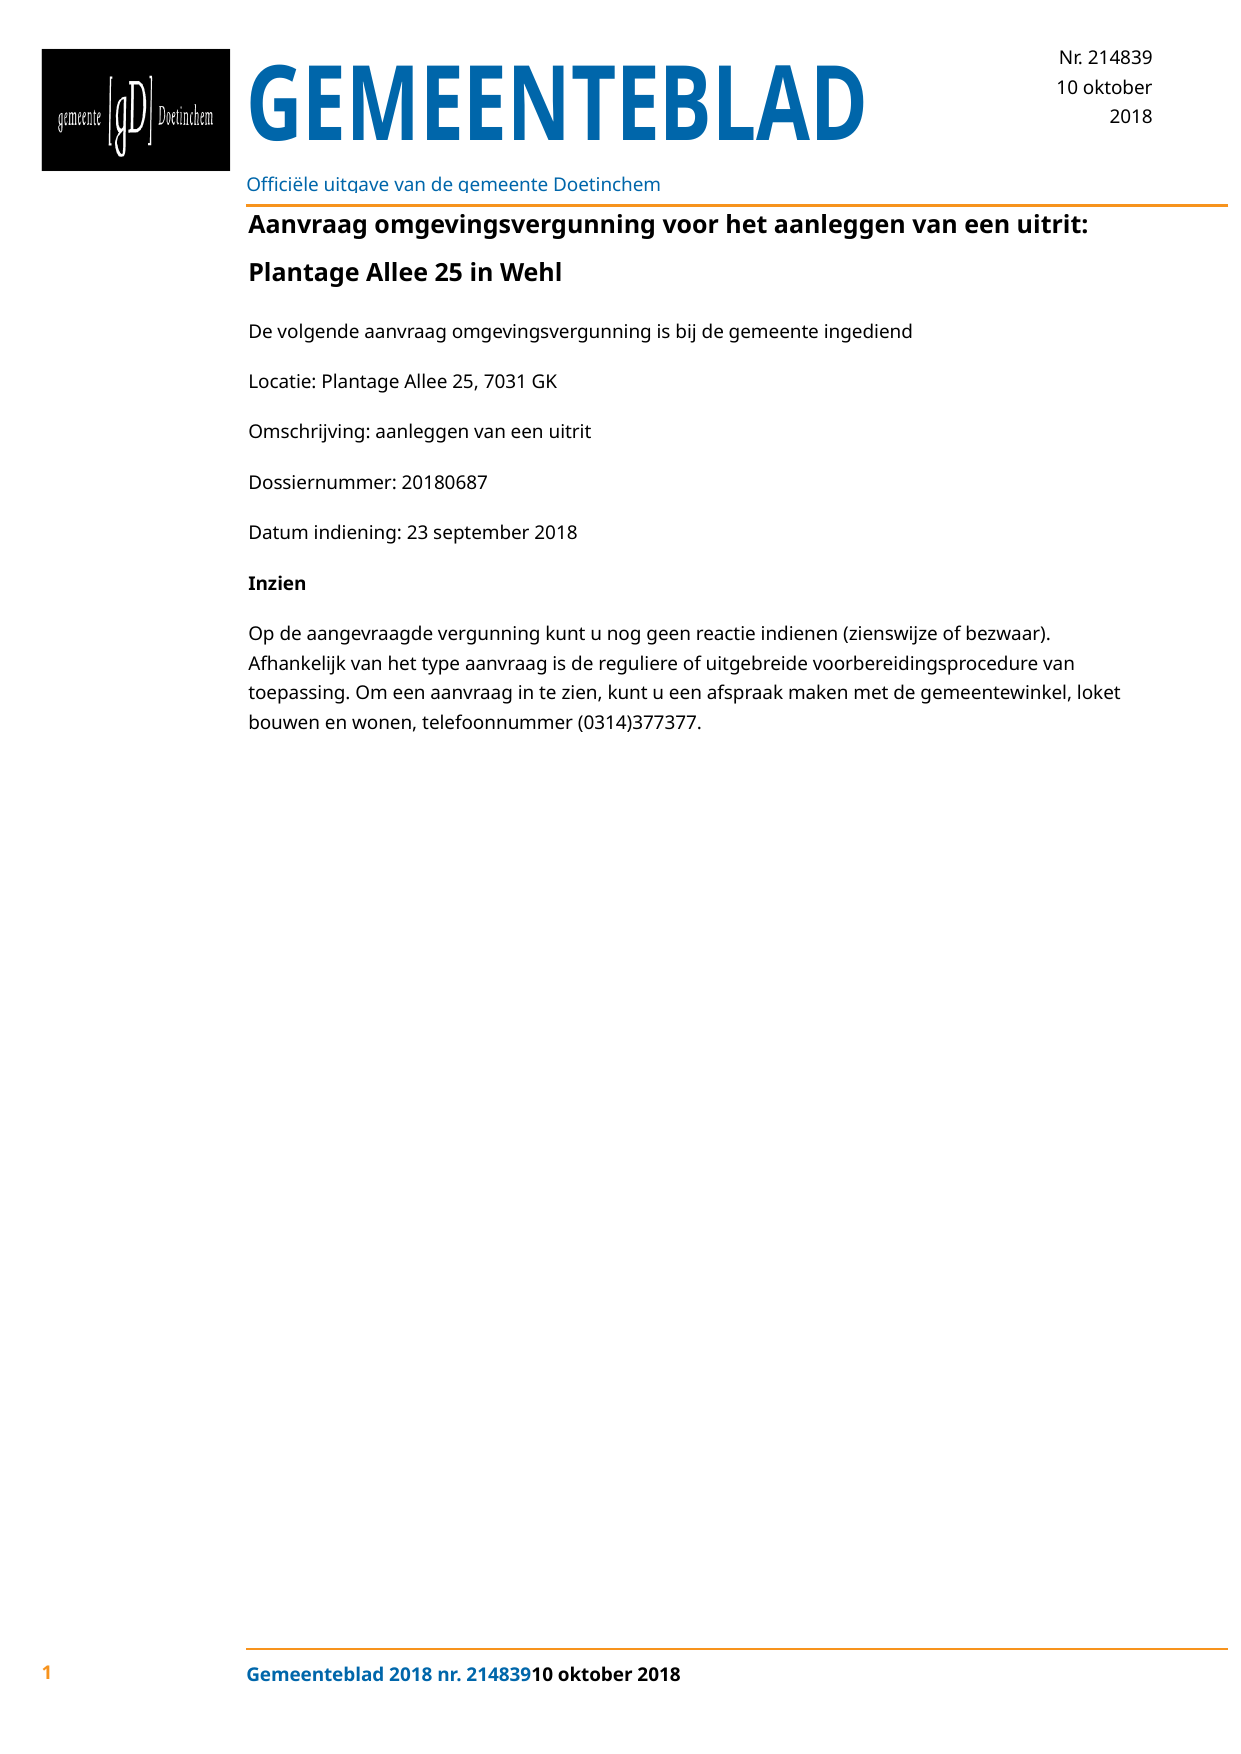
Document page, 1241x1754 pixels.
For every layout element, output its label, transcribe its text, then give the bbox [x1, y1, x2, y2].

text Op de aangevraagde vergunning kunt u nog geen reactie indienen (zienswijze of bezwaar). Afhankelijk van het type aanvraag is de reguliere of uitgebreide voorbereidingsprocedure van toepassing. Om een aanvraag in te zien, kunt u een afspraak maken met de gemeentewinkel, loket bouwen en wonen, telefoonnummer (0314)377377. [248, 620, 1152, 735]
text De volgende aanvraag omgevingsvergunning is bij de gemeente ingediend [248, 318, 1152, 344]
text Aanvraag omgevingsvergunning voor het aanleggen van een uitrit: Plantage Allee 25 in Wehl [248, 207, 1152, 288]
text Datum indiening: 23 september 2018 [248, 519, 1152, 545]
text Dossiernummer: 20180687 [248, 469, 1152, 495]
picture [41, 47, 231, 172]
text Inzien [248, 570, 1152, 596]
text Locatie: Plantage Allee 25, 7031 GK [248, 368, 1152, 394]
text Omschrijving: aanleggen van een uitrit [248, 419, 1152, 444]
